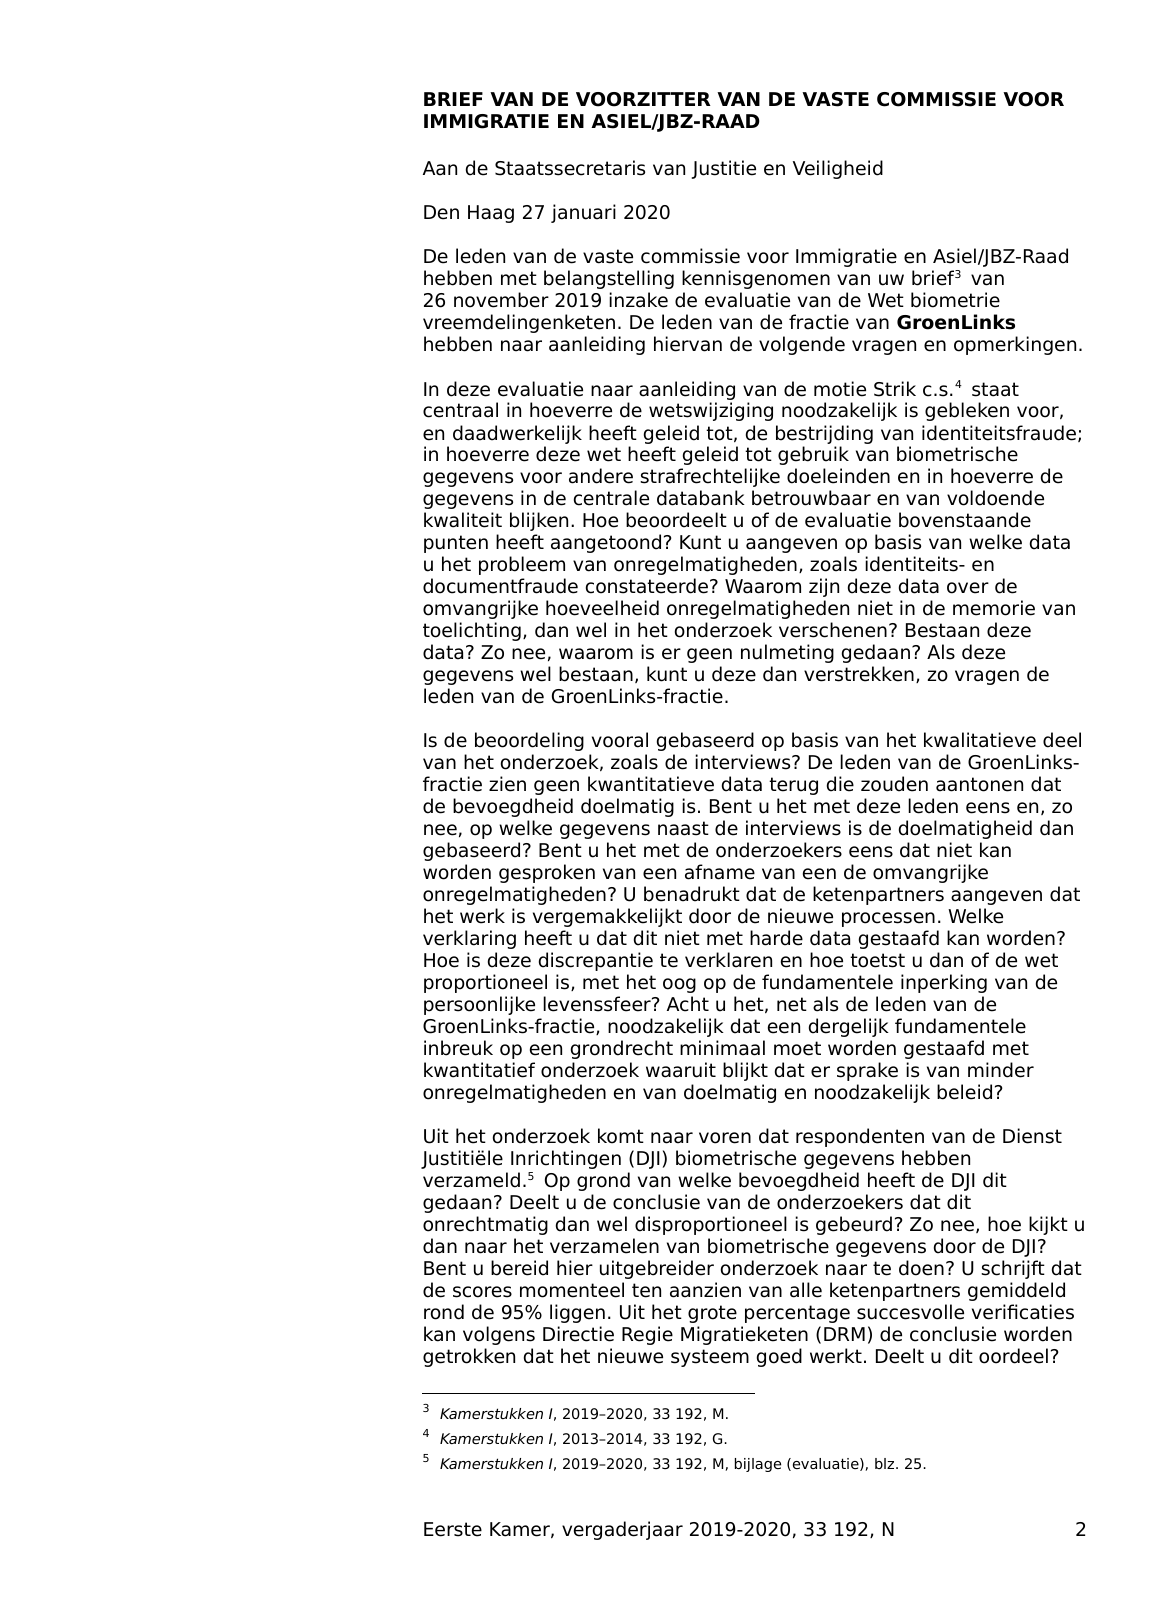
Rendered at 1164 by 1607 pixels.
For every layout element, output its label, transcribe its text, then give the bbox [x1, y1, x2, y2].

text Kamerstukken I, 2019–2020, 33 192, M. [422, 1402, 1087, 1424]
text Is de beoordeling vooral gebaseerd op basis van het kwalitatieve deel van het onderzoek, zoals de interviews? De leden van de GroenLinks-fractie zien geen kwantitatieve data terug die zouden aantonen dat de bevoegdheid doelmatig is. Bent u het met deze leden eens en, zo nee, op welke gegevens naast de interviews is de doelmatigheid dan gebaseerd? Bent u het met de onderzoekers eens dat niet kan worden gesproken van een afname van een de omvangrijke onregelmatigheden? U benadrukt dat de ketenpartners aangeven dat het werk is vergemakkelijkt door de nieuwe processen. Welke verklaring heeft u dat dit niet met harde data gestaafd kan worden? Hoe is deze discrepantie te verklaren en hoe toetst u dan of de wet proportioneel is, met het oog op de fundamentele inperking van de persoonlijke levenssfeer? Acht u het, net als de leden van de GroenLinks-fractie, noodzakelijk dat een dergelijk fundamentele inbreuk op een grondrecht minimaal moet worden gestaafd met kwantitatief onderzoek waaruit blijkt dat er sprake is van minder onregelmatigheden en van doelmatig en noodzakelijk beleid? [422, 730, 1087, 1104]
text De leden van de vaste commissie voor Immigratie en Asiel/JBZ-Raad hebben met belangstelling kennisgenomen van uw brief van 26 november 2019 inzake de evaluatie van de Wet biometrie vreemdelingenketen. De leden van de fractie van GroenLinks hebben naar aanleiding hiervan de volgende vragen en opmerkingen. [422, 246, 1087, 356]
text Den Haag 27 januari 2020 [422, 202, 1087, 224]
text Uit het onderzoek komt naar voren dat respondenten van de Dienst Justitiële Inrichtingen (DJI) biometrische gegevens hebben verzameld. Op grond van welke bevoegdheid heeft de DJI dit gedaan? Deelt u de conclusie van de onderzoekers dat dit onrechtmatig dan wel disproportioneel is gebeurd? Zo nee, hoe kijkt u dan naar het verzamelen van biometrische gegevens door de DJI? Bent u bereid hier uitgebreider onderzoek naar te doen? U schrijft dat de scores momenteel ten aanzien van alle ketenpartners gemiddeld rond de 95% liggen. Uit het grote percentage succesvolle verificaties kan volgens Directie Regie Migratieketen (DRM) de conclusie worden getrokken dat het nieuwe systeem goed werkt. Deelt u dit oordeel? [422, 1126, 1087, 1368]
text Kamerstukken I, 2013–2014, 33 192, G. [422, 1427, 1087, 1449]
subtitle BRIEF VAN DE VOORZITTER VAN DE VASTE COMMISSIE VOOR IMMIGRATIE EN ASIEL/JBZ-RAAD [422, 89, 1087, 133]
text Aan de Staatssecretaris van Justitie en Veiligheid [422, 158, 1087, 180]
text Kamerstukken I, 2019–2020, 33 192, M, bijlage (evaluatie), blz. 25. [422, 1452, 1087, 1474]
text In deze evaluatie naar aanleiding van de motie Strik c.s. staat centraal in hoeverre de wetswijziging noodzakelijk is gebleken voor, en daadwerkelijk heeft geleid tot, de bestrijding van identiteitsfraude; in hoeverre deze wet heeft geleid tot gebruik van biometrische gegevens voor andere strafrechtelijke doeleinden en in hoeverre de gegevens in de centrale databank betrouwbaar en van voldoende kwaliteit blijken. Hoe beoordeelt u of de evaluatie bovenstaande punten heeft aangetoond? Kunt u aangeven op basis van welke data u het probleem van onregelmatigheden, zoals identiteits- en documentfraude constateerde? Waarom zijn deze data over de omvangrijke hoeveelheid onregelmatigheden niet in de memorie van toelichting, dan wel in het onderzoek verschenen? Bestaan deze data? Zo nee, waarom is er geen nulmeting gedaan? Als deze gegevens wel bestaan, kunt u deze dan verstrekken, zo vragen de leden van de GroenLinks-fractie. [422, 378, 1087, 708]
